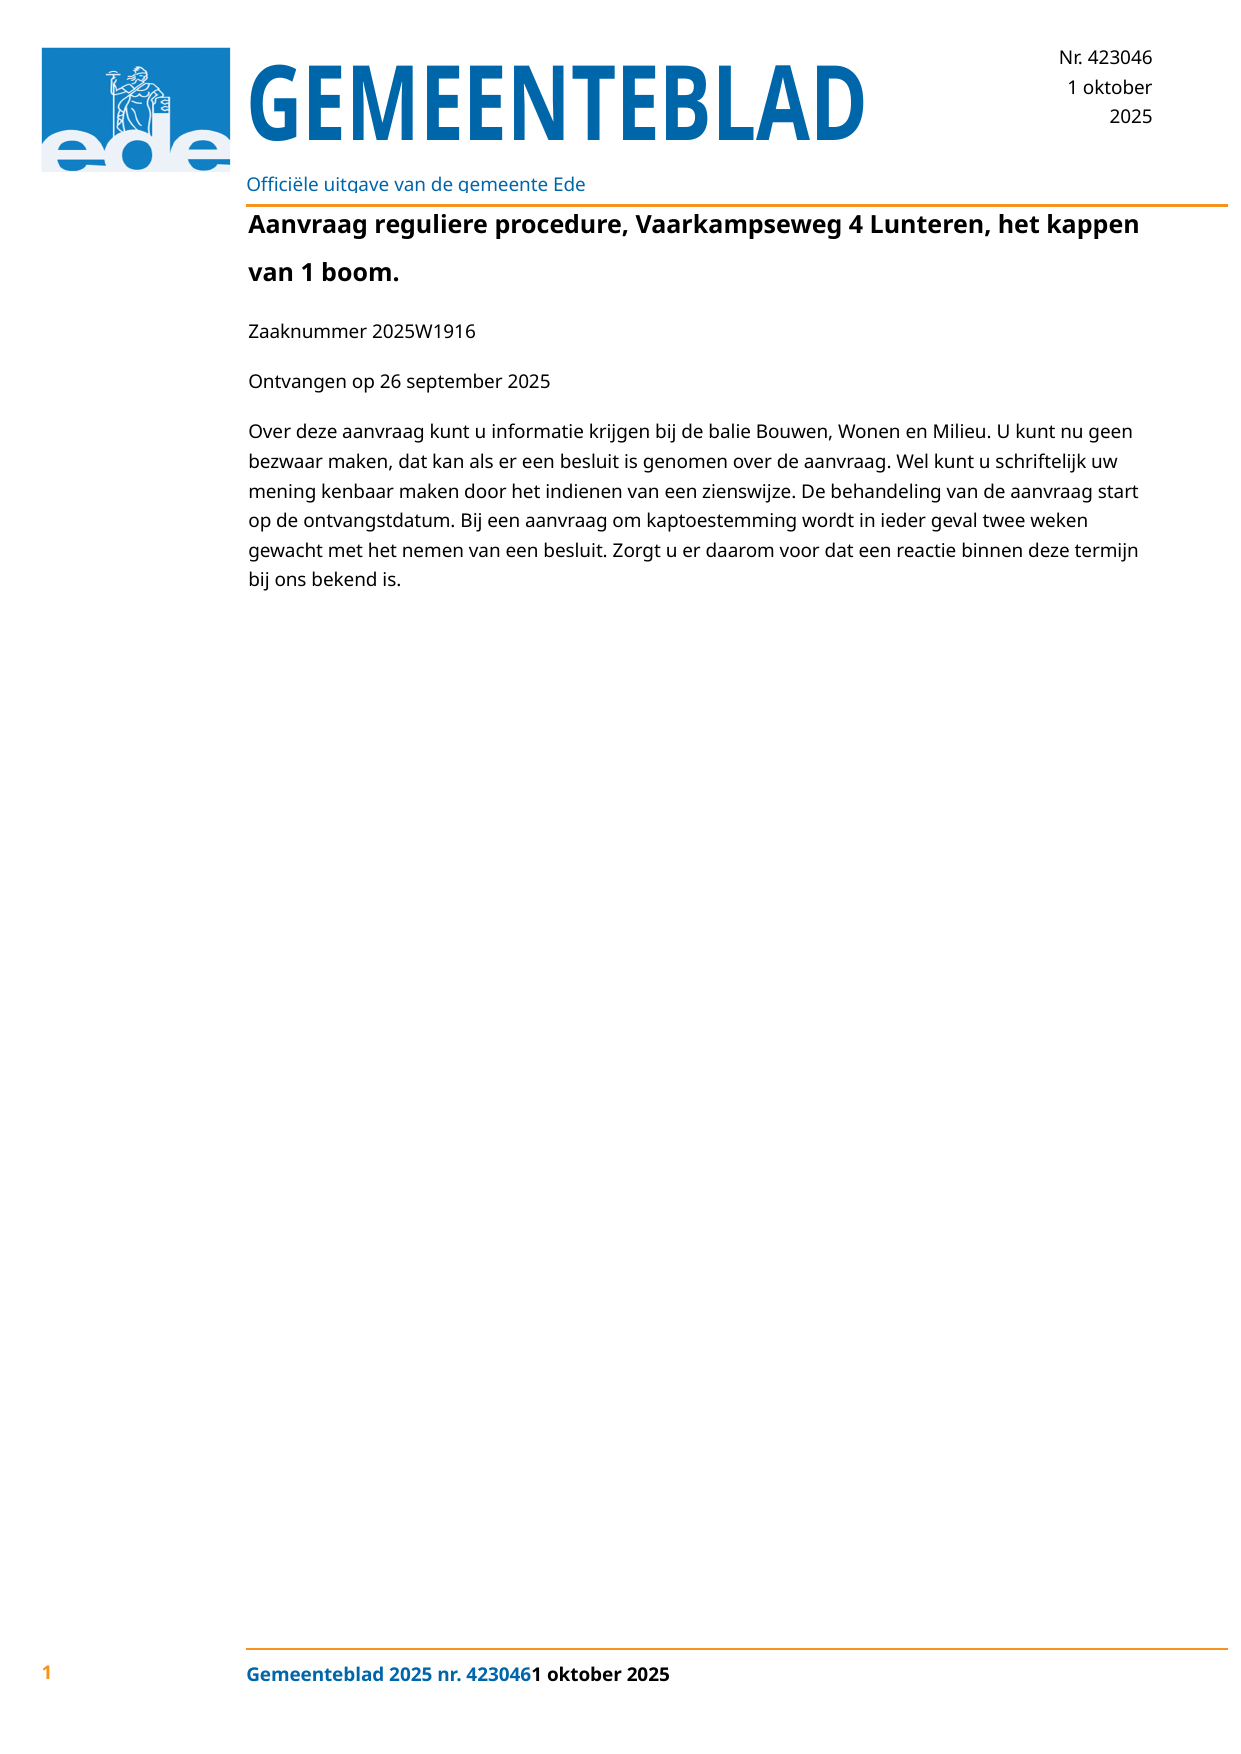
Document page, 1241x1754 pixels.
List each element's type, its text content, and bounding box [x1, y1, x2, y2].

text Ontvangen op 26 september 2025 [248, 368, 1152, 394]
text Zaaknummer 2025W1916 [248, 318, 1152, 344]
text Aanvraag reguliere procedure, Vaarkampseweg 4 Lunteren, het kappen van 1 boom. [248, 207, 1152, 288]
picture [41, 47, 231, 172]
text Over deze aanvraag kunt u informatie krijgen bij de balie Bouwen, Wonen en Milieu. U kunt nu geen bezwaar maken, dat kan als er een besluit is genomen over de aanvraag. Wel kunt u schriftelijk uw mening kenbaar maken door het indienen van een zienswijze. De behandeling van de aanvraag start op de ontvangstdatum. Bij een aanvraag om kaptoestemming wordt in ieder geval twee weken gewacht met het nemen van een besluit. Zorgt u er daarom voor dat een reactie binnen deze termijn bij ons bekend is. [248, 419, 1152, 592]
